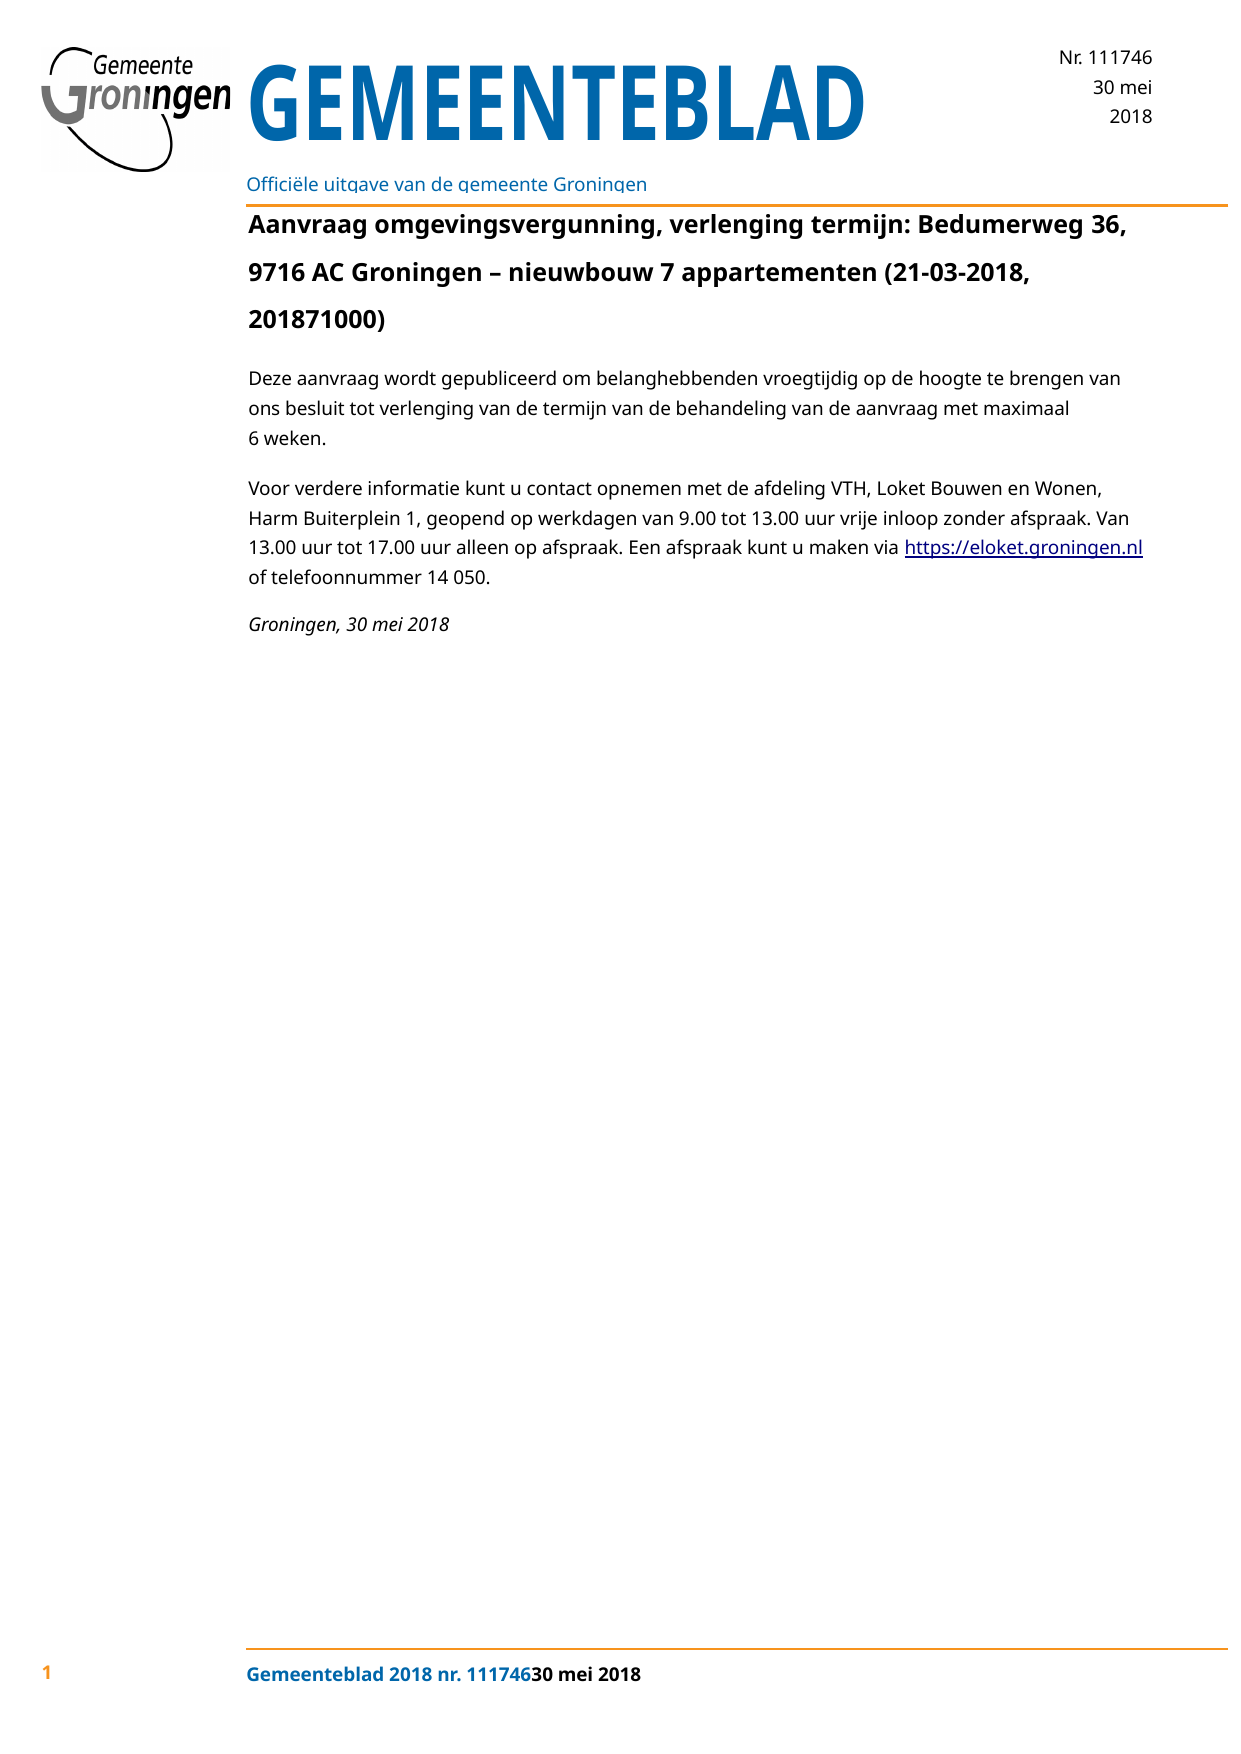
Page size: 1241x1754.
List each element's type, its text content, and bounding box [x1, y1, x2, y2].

text Aanvraag omgevingsvergunning, verlenging termijn: Bedumerweg 36, 9716 AC Groningen – nieuwbouw 7 appartementen (21-03-2018, 201871000) [248, 207, 1152, 336]
picture [41, 47, 231, 172]
text Voor verdere informatie kunt u contact opnemen met de afdeling VTH, Loket Bouwen en Wonen, Harm Buiterplein 1, geopend op werkdagen van 9.00 tot 13.00 uur vrije inloop zonder afspraak. Van 13.00 uur tot 17.00 uur alleen op afspraak. Een afspraak kunt u maken via https://eloket.groningen.nl of telefoonnummer 14 050. [248, 475, 1152, 589]
text Groningen, 30 mei 2018 [248, 612, 1152, 637]
text Deze aanvraag wordt gepubliceerd om belanghebbenden vroegtijdig op de hoogte te brengen van ons besluit tot verlenging van de termijn van de behandeling van de aanvraag met maximaal 6 weken. [248, 366, 1152, 450]
